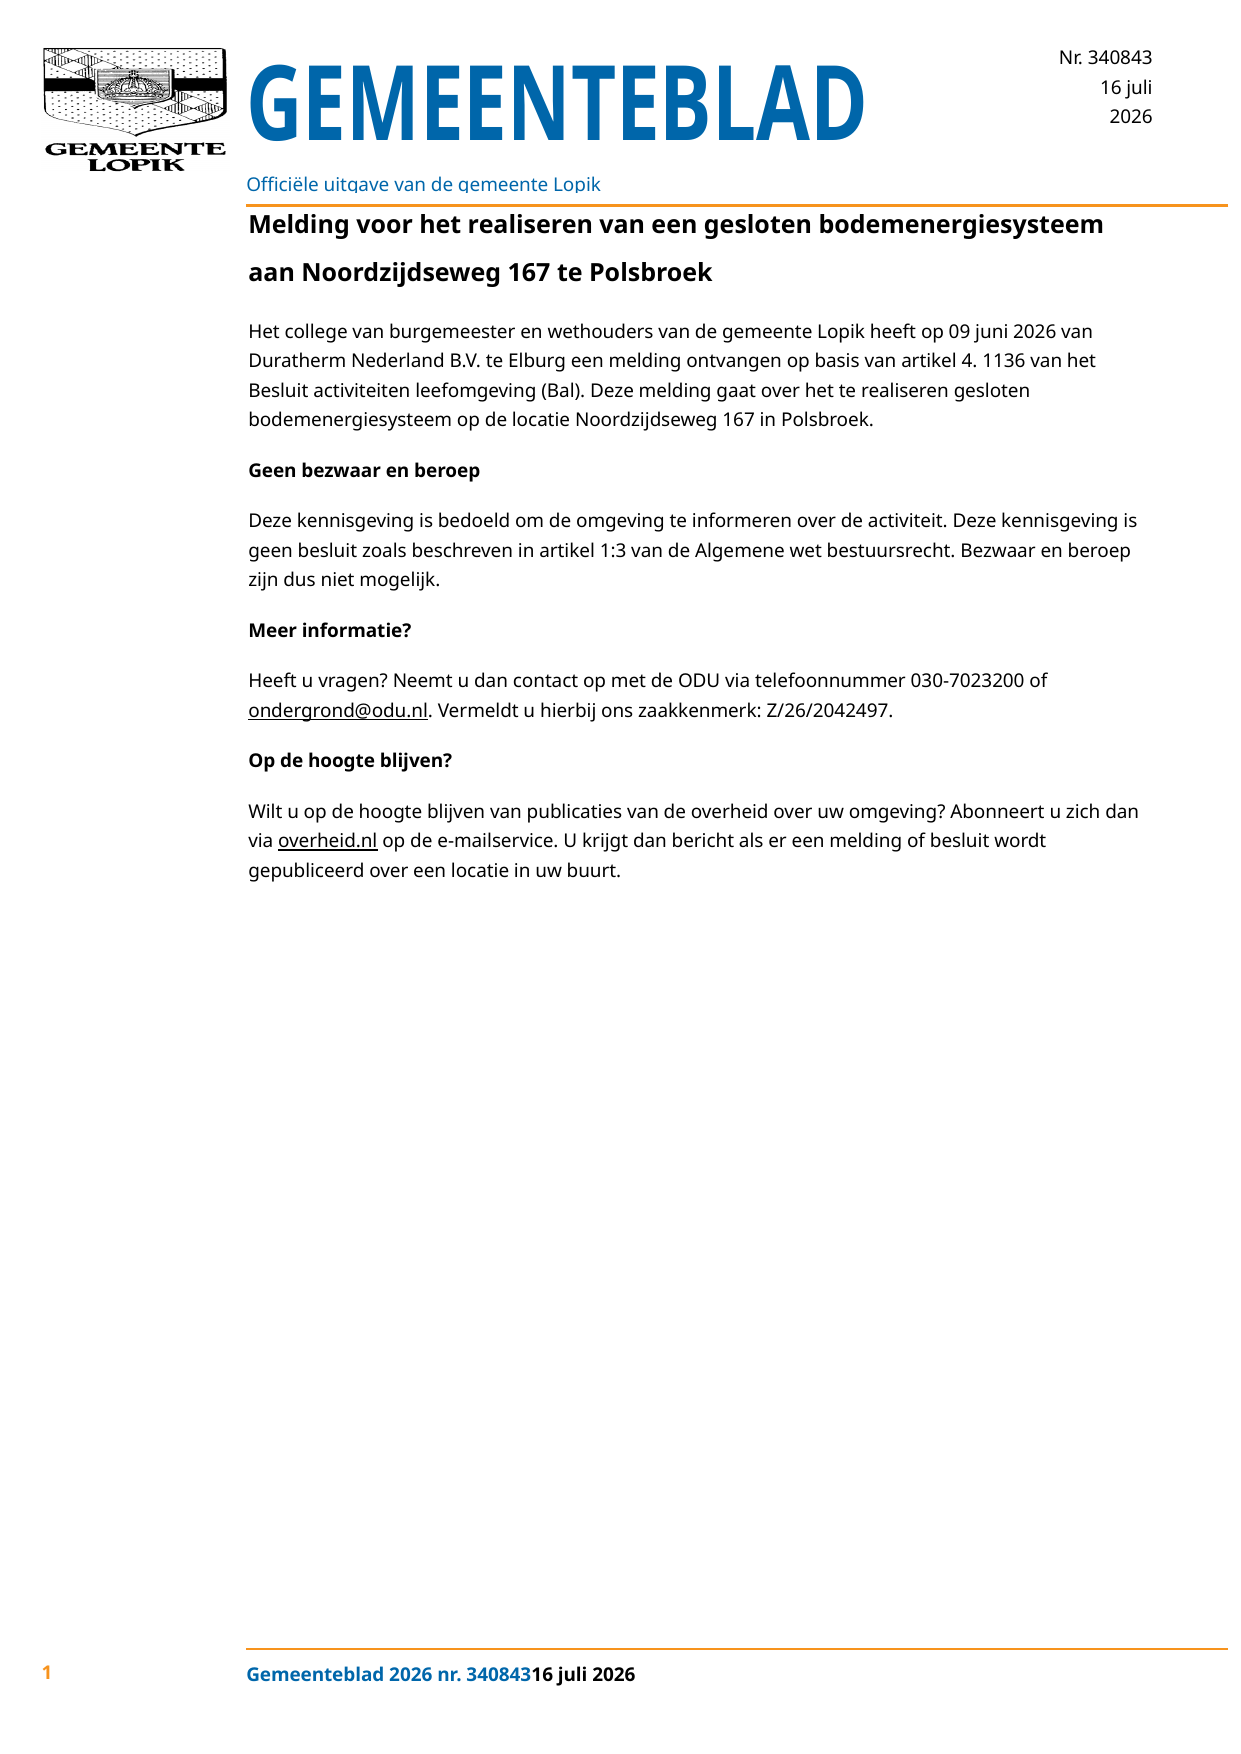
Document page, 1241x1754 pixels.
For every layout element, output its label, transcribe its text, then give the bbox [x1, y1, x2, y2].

text Op de hoogte blijven? [248, 747, 1152, 773]
text Melding voor het realiseren van een gesloten bodemenergiesysteem aan Noordzijdseweg 167 te Polsbroek [248, 207, 1152, 288]
text Wilt u op de hoogte blijven van publicaties van de overheid over uw omgeving? Abonneert u zich dan via overheid.nl op de e-mailservice. U krijgt dan bericht als er een melding of besluit wordt gepubliceerd over een locatie in uw buurt. [248, 798, 1152, 883]
text Deze kennisgeving is bedoeld om de omgeving te informeren over de activiteit. Deze kennisgeving is geen besluit zoals beschreven in artikel 1:3 van de Algemene wet bestuursrecht. Bezwaar en beroep zijn dus niet mogelijk. [248, 507, 1152, 592]
text Heeft u vragen? Neemt u dan contact op met de ODU via telefoonnummer 030-7023200 of ondergrond@odu.nl. Vermeldt u hierbij ons zaakkenmerk: Z/26/2042497. [248, 667, 1152, 723]
text Geen bezwaar en beroep [248, 457, 1152, 483]
picture [41, 47, 231, 172]
text Meer informatie? [248, 617, 1152, 643]
text Het college van burgemeester en wethouders van de gemeente Lopik heeft op 09 juni 2026 van Duratherm Nederland B.V. te Elburg een melding ontvangen op basis van artikel 4. 1136 van het Besluit activiteiten leefomgeving (Bal). Deze melding gaat over het te realiseren gesloten bodemenergiesysteem op de locatie Noordzijdseweg 167 in Polsbroek. [248, 318, 1152, 432]
